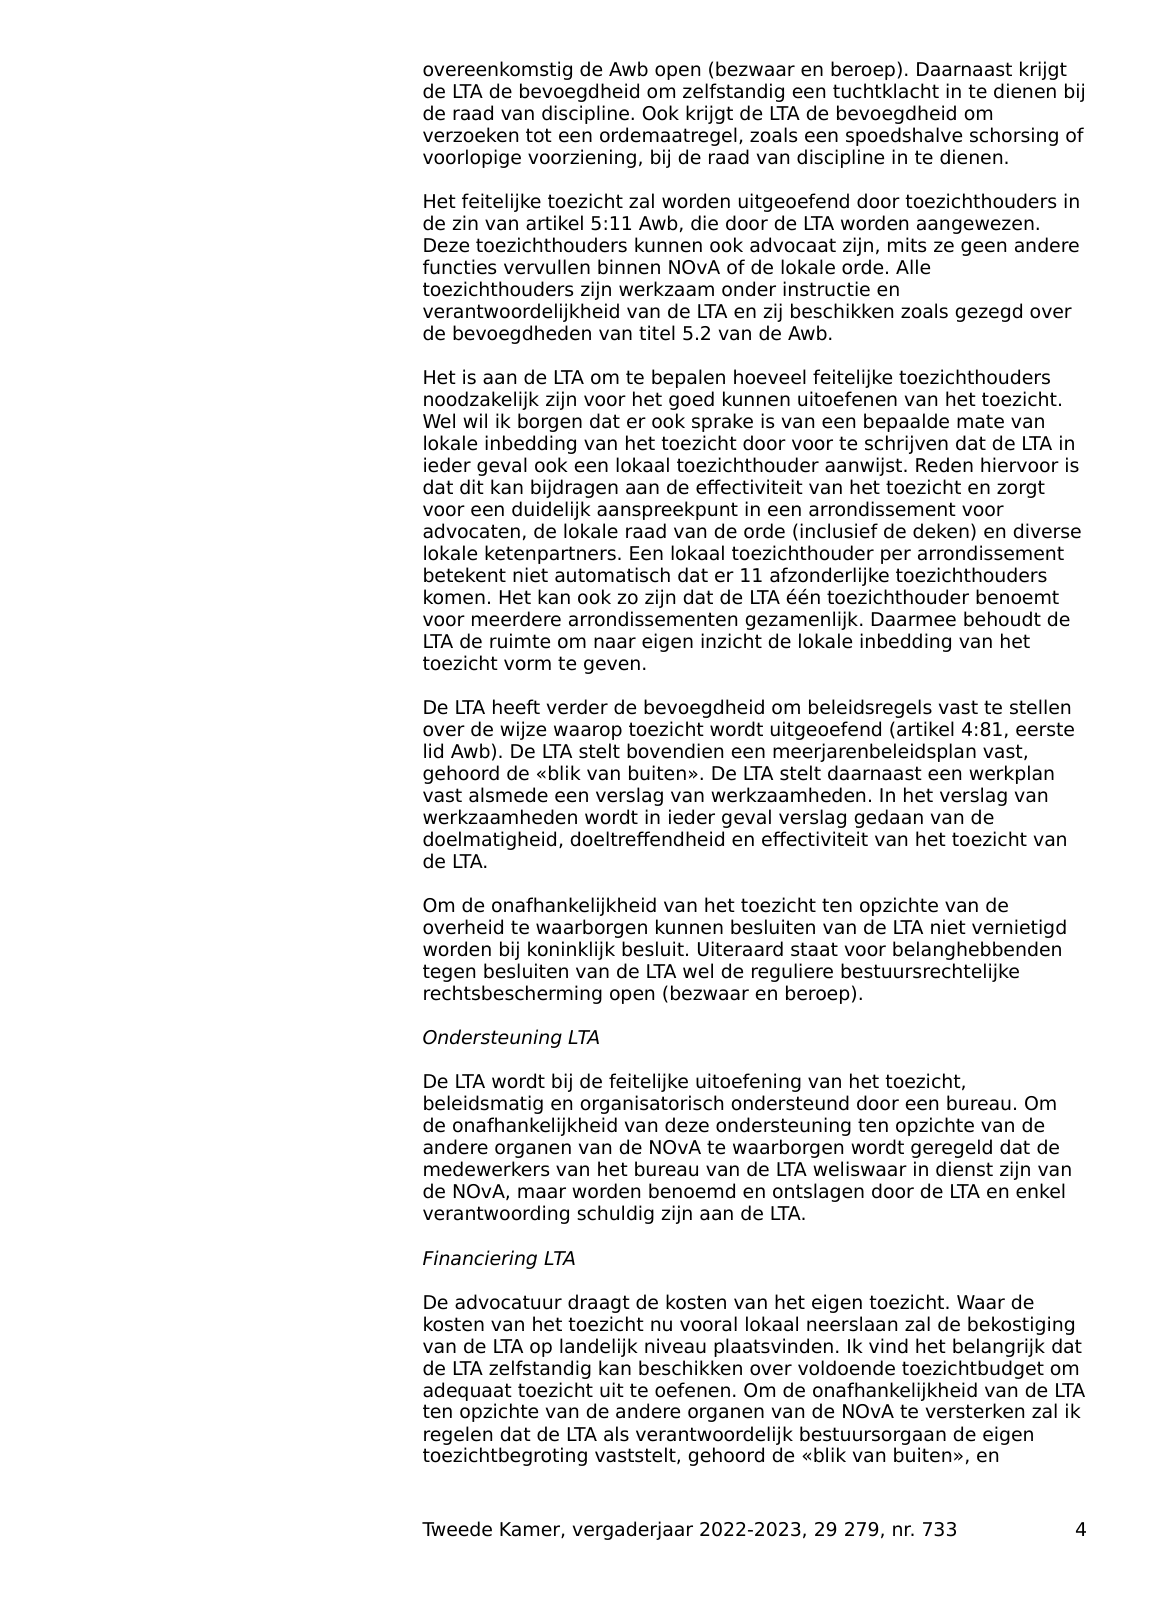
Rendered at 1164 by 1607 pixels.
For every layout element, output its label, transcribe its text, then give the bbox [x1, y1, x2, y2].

text De advocatuur draagt de kosten van het eigen toezicht. Waar de kosten van het toezicht nu vooral lokaal neerslaan zal de bekostiging van de LTA op landelijk niveau plaatsvinden. Ik vind het belangrijk dat de LTA zelfstandig kan beschikken over voldoende toezichtbudget om adequaat toezicht uit te oefenen. Om de onafhankelijkheid van de LTA ten opzichte van de andere organen van de NOvA te versterken zal ik regelen dat de LTA als verantwoordelijk bestuursorgaan de eigen toezichtbegroting vaststelt, gehoord de «blik van buiten», en [422, 1292, 1087, 1467]
text Het is aan de LTA om te bepalen hoeveel feitelijke toezichthouders noodzakelijk zijn voor het goed kunnen uitoefenen van het toezicht. Wel wil ik borgen dat er ook sprake is van een bepaalde mate van lokale inbedding van het toezicht door voor te schrijven dat de LTA in ieder geval ook een lokaal toezichthouder aanwijst. Reden hiervoor is dat dit kan bijdragen aan de effectiviteit van het toezicht en zorgt voor een duidelijk aanspreekpunt in een arrondissement voor advocaten, de lokale raad van de orde (inclusief de deken) en diverse lokale ketenpartners. Een lokaal toezichthouder per arrondissement betekent niet automatisch dat er 11 afzonderlijke toezichthouders komen. Het kan ook zo zijn dat de LTA één toezichthouder benoemt voor meerdere arrondissementen gezamenlijk. Daarmee behoudt de LTA de ruimte om naar eigen inzicht de lokale inbedding van het toezicht vorm te geven. [422, 367, 1087, 675]
text De LTA wordt bij de feitelijke uitoefening van het toezicht, beleidsmatig en organisatorisch ondersteund door een bureau. Om de onafhankelijkheid van deze ondersteuning ten opzichte van de andere organen van de NOvA te waarborgen wordt geregeld dat de medewerkers van het bureau van de LTA weliswaar in dienst zijn van de NOvA, maar worden benoemd en ontslagen door de LTA en enkel verantwoording schuldig zijn aan de LTA. [422, 1071, 1087, 1225]
text Het feitelijke toezicht zal worden uitgeoefend door toezichthouders in de zin van artikel 5:11 Awb, die door de LTA worden aangewezen. Deze toezichthouders kunnen ook advocaat zijn, mits ze geen andere functies vervullen binnen NOvA of de lokale orde. Alle toezichthouders zijn werkzaam onder instructie en verantwoordelijkheid van de LTA en zij beschikken zoals gezegd over de bevoegdheden van titel 5.2 van de Awb. [422, 191, 1087, 345]
text overeenkomstig de Awb open (bezwaar en beroep). Daarnaast krijgt de LTA de bevoegdheid om zelfstandig een tuchtklacht in te dienen bij de raad van discipline. Ook krijgt de LTA de bevoegdheid om verzoeken tot een ordemaatregel, zoals een spoedshalve schorsing of voorlopige voorziening, bij de raad van discipline in te dienen. [422, 59, 1087, 169]
text De LTA heeft verder de bevoegdheid om beleidsregels vast te stellen over de wijze waarop toezicht wordt uitgeoefend (artikel 4:81, eerste lid Awb). De LTA stelt bovendien een meerjarenbeleidsplan vast, gehoord de «blik van buiten». De LTA stelt daarnaast een werkplan vast alsmede een verslag van werkzaamheden. In het verslag van werkzaamheden wordt in ieder geval verslag gedaan van de doelmatigheid, doeltreffendheid en effectiviteit van het toezicht van de LTA. [422, 697, 1087, 873]
subtitle Ondersteuning LTA [422, 1027, 1087, 1049]
text Om de onafhankelijkheid van het toezicht ten opzichte van de overheid te waarborgen kunnen besluiten van de LTA niet vernietigd worden bij koninklijk besluit. Uiteraard staat voor belanghebbenden tegen besluiten van de LTA wel de reguliere bestuursrechtelijke rechtsbescherming open (bezwaar en beroep). [422, 895, 1087, 1005]
subtitle Financiering LTA [422, 1247, 1087, 1269]
